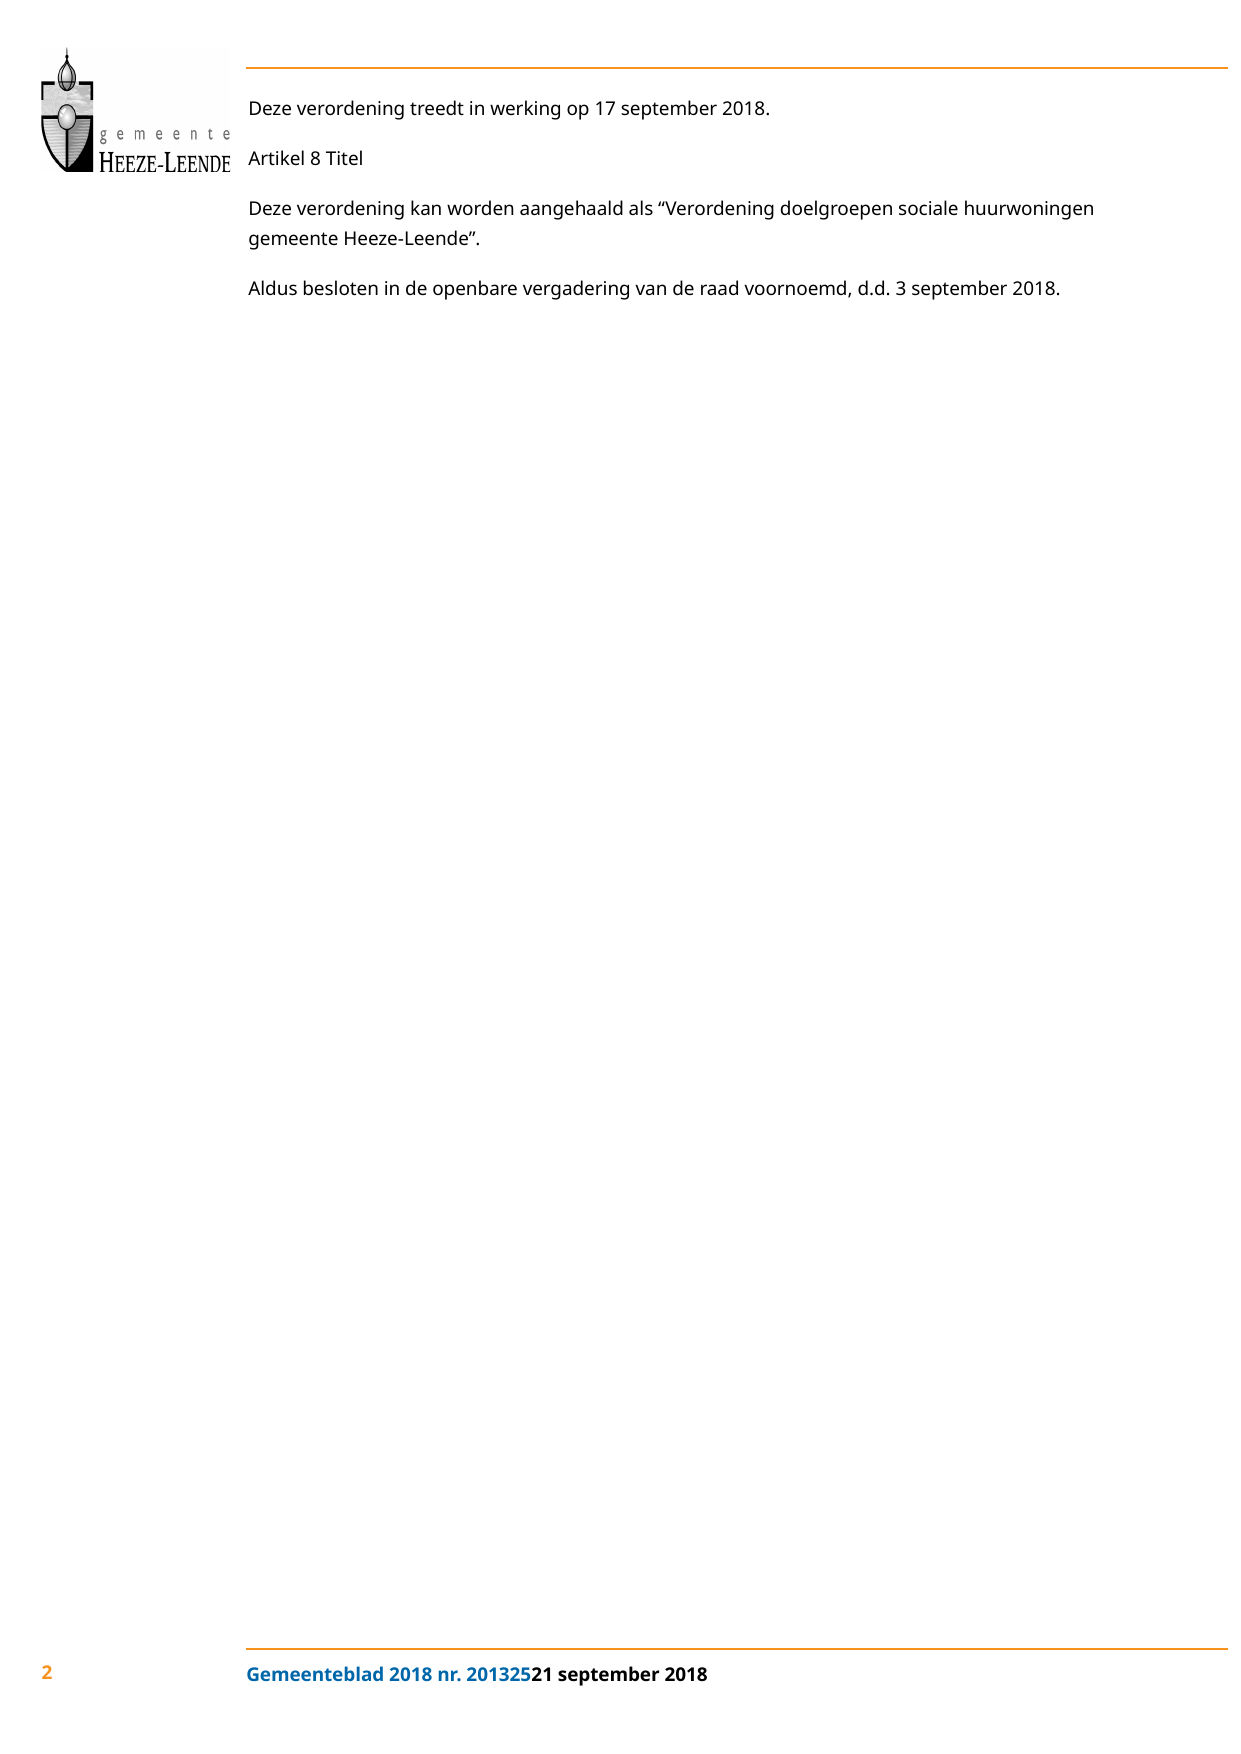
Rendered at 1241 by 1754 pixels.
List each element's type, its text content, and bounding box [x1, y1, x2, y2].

picture [41, 47, 231, 172]
text Aldus besloten in de openbare vergadering van de raad voornoemd, d.d. 3 september 2018. [248, 276, 1152, 301]
text Artikel 8 Titel [248, 145, 1152, 171]
text Deze verordening treedt in werking op 17 september 2018. [248, 95, 1152, 121]
text Deze verordening kan worden aangehaald als “Verordening doelgroepen sociale huurwoningen gemeente Heeze-Leende”. [248, 196, 1152, 251]
